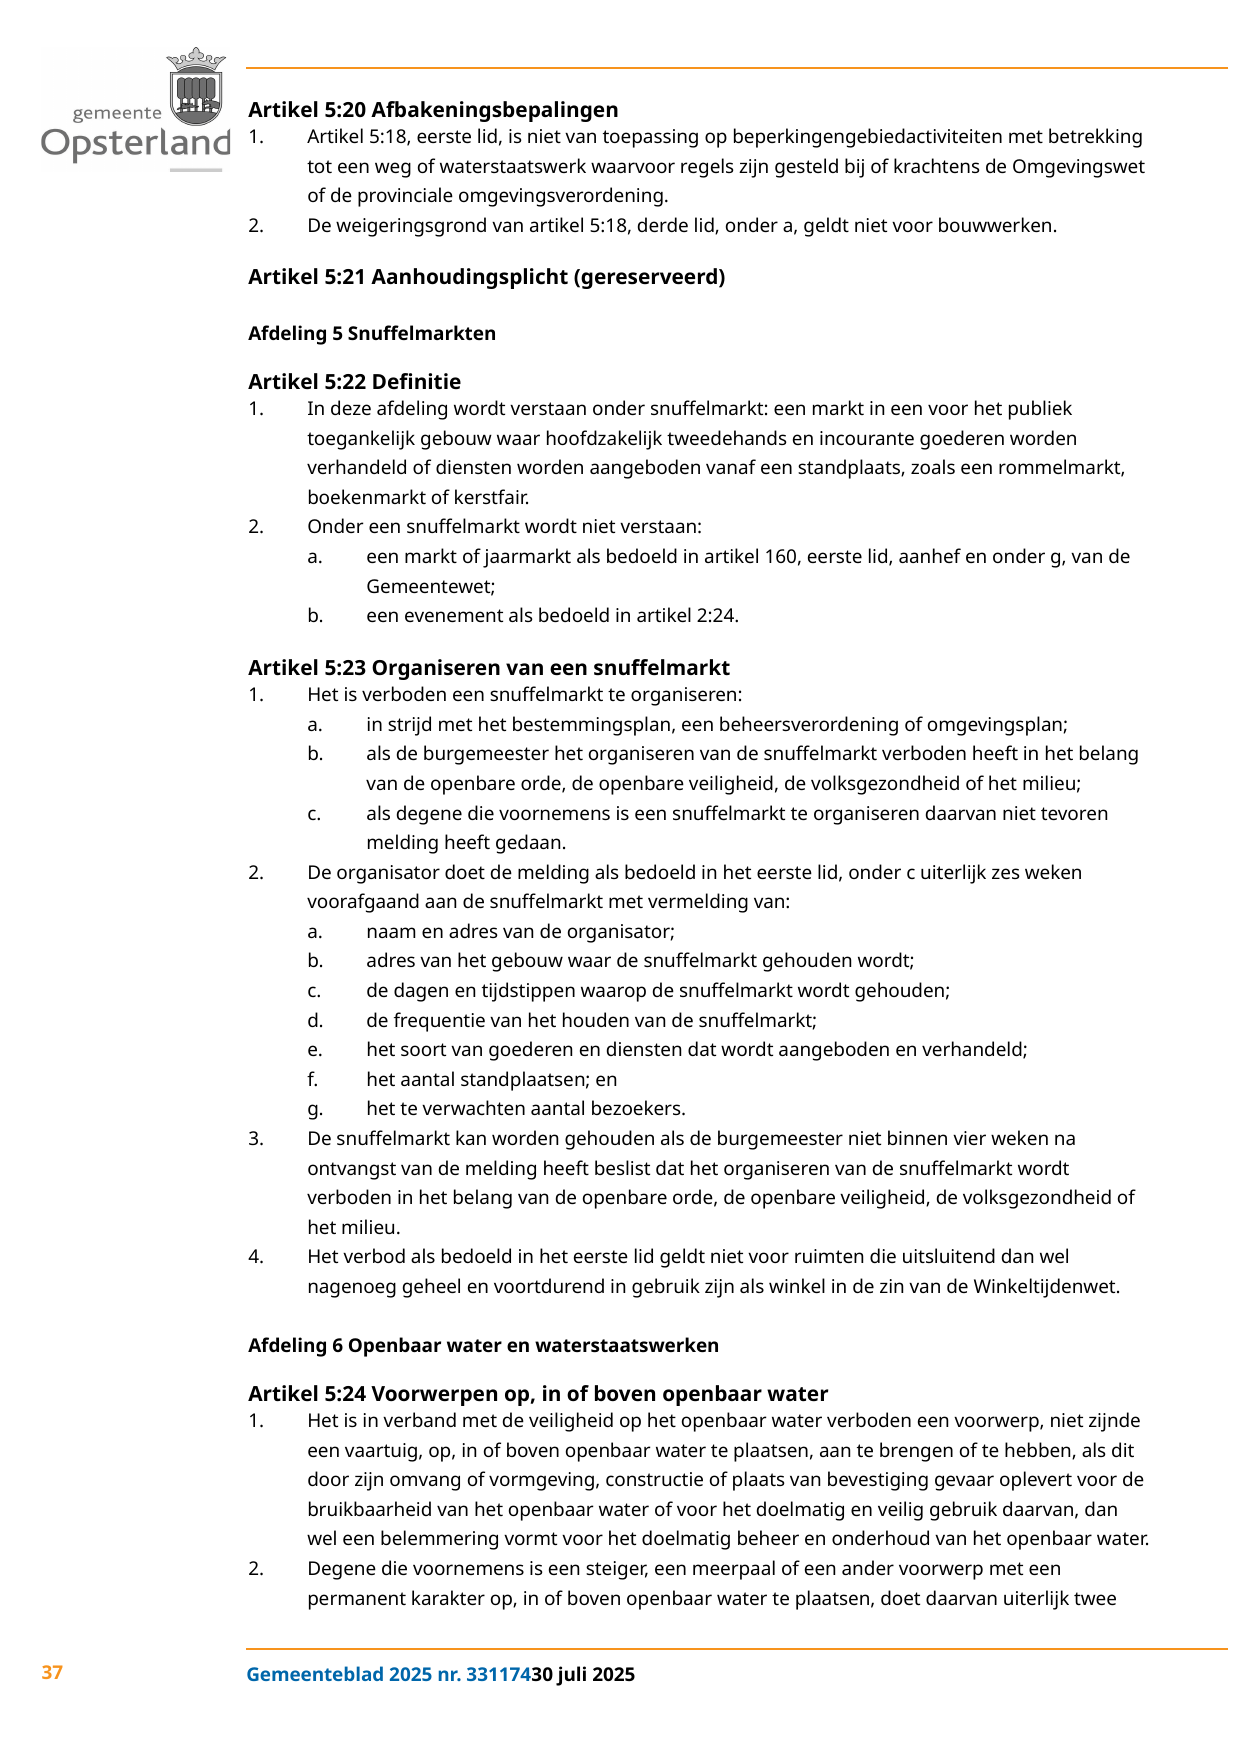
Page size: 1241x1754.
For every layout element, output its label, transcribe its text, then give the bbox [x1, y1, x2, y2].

list als de burgemeester het organiseren van de snuffelmarkt verboden heeft in het belang van de openbare orde, de openbare veiligheid, de volksgezondheid of het milieu; [307, 741, 1152, 796]
list Onder een snuffelmarkt wordt niet verstaan: [248, 514, 1152, 539]
list het aantal standplaatsen; en [307, 1066, 1152, 1092]
list naam en adres van de organisator; [307, 918, 1152, 944]
list Artikel 5:18, eerste lid, is niet van toepassing op beperkingengebiedactiviteiten met betrekking tot een weg of waterstaatswerk waarvoor regels zijn gesteld bij of krachtens de Omgevingswet of de provinciale omgevingsverordening. [248, 123, 1152, 208]
text Afdeling 6 Openbaar water en waterstaatswerken [248, 1332, 1152, 1358]
list het te verwachten aantal bezoekers. [307, 1096, 1152, 1121]
text Afdeling 5 Snuffelmarkten [248, 320, 1152, 346]
list Het is verboden een snuffelmarkt te organiseren: [248, 681, 1152, 707]
list een evenement als bedoeld in artikel 2:24. [307, 602, 1152, 628]
list In deze afdeling wordt verstaan onder snuffelmarkt: een markt in een voor het publiek toegankelijk gebouw waar hoofdzakelijk tweedehands en incourante goederen worden verhandeld of diensten worden aangeboden vanaf een standplaats, zoals een rommelmarkt, boekenmarkt of kerstfair. [248, 395, 1152, 510]
text Artikel 5:20 Afbakeningsbepalingen [248, 95, 1152, 123]
list in strijd met het bestemmingsplan, een beheersverordening of omgevingsplan; [307, 711, 1152, 737]
list de frequentie van het houden van de snuffelmarkt; [307, 1007, 1152, 1032]
list adres van het gebouw waar de snuffelmarkt gehouden wordt; [307, 948, 1152, 973]
list Degene die voornemens is een steiger, een meerpaal of een ander voorwerp met een permanent karakter op, in of boven openbaar water te plaatsen, doet daarvan uiterlijk twee [248, 1555, 1152, 1610]
list de dagen en tijdstippen waarop de snuffelmarkt wordt gehouden; [307, 977, 1152, 1003]
list De snuffelmarkt kan worden gehouden als de burgemeester niet binnen vier weken na ontvangst van de melding heeft beslist dat het organiseren van de snuffelmarkt wordt verboden in het belang van de openbare orde, de openbare veiligheid, de volksgezondheid of het milieu. [248, 1125, 1152, 1239]
list Het is in verband met de veiligheid op het openbaar water verboden een voorwerp, niet zijnde een vaartuig, op, in of boven openbaar water te plaatsen, aan te brengen of te hebben, als dit door zijn omvang of vormgeving, constructie of plaats van bevestiging gevaar oplevert voor de bruikbaarheid van het openbaar water of voor het doelmatig en veilig gebruik daarvan, dan wel een belemmering vormt voor het doelmatig beheer en onderhoud van het openbaar water. [248, 1407, 1152, 1551]
text Artikel 5:21 Aanhoudingsplicht (gereserveerd) [248, 262, 1152, 291]
list De weigeringsgrond van artikel 5:18, derde lid, onder a, geldt niet voor bouwwerken. [248, 212, 1152, 238]
picture [41, 47, 231, 172]
list De organisator doet de melding als bedoeld in het eerste lid, onder c uiterlijk zes weken voorafgaand aan de snuffelmarkt met vermelding van: [248, 859, 1152, 914]
list als degene die voornemens is een snuffelmarkt te organiseren daarvan niet tevoren melding heeft gedaan. [307, 800, 1152, 855]
text Artikel 5:22 Definitie [248, 367, 1152, 395]
text Artikel 5:24 Voorwerpen op, in of boven openbaar water [248, 1379, 1152, 1407]
list een markt of jaarmarkt als bedoeld in artikel 160, eerste lid, aanhef en onder g, van de Gemeentewet; [307, 543, 1152, 599]
list Het verbod als bedoeld in het eerste lid geldt niet voor ruimten die uitsluitend dan wel nagenoeg geheel en voortdurend in gebruik zijn als winkel in de zin van de Winkeltijdenwet. [248, 1243, 1152, 1299]
list het soort van goederen en diensten dat wordt aangeboden en verhandeld; [307, 1036, 1152, 1062]
text Artikel 5:23 Organiseren van een snuffelmarkt [248, 653, 1152, 681]
